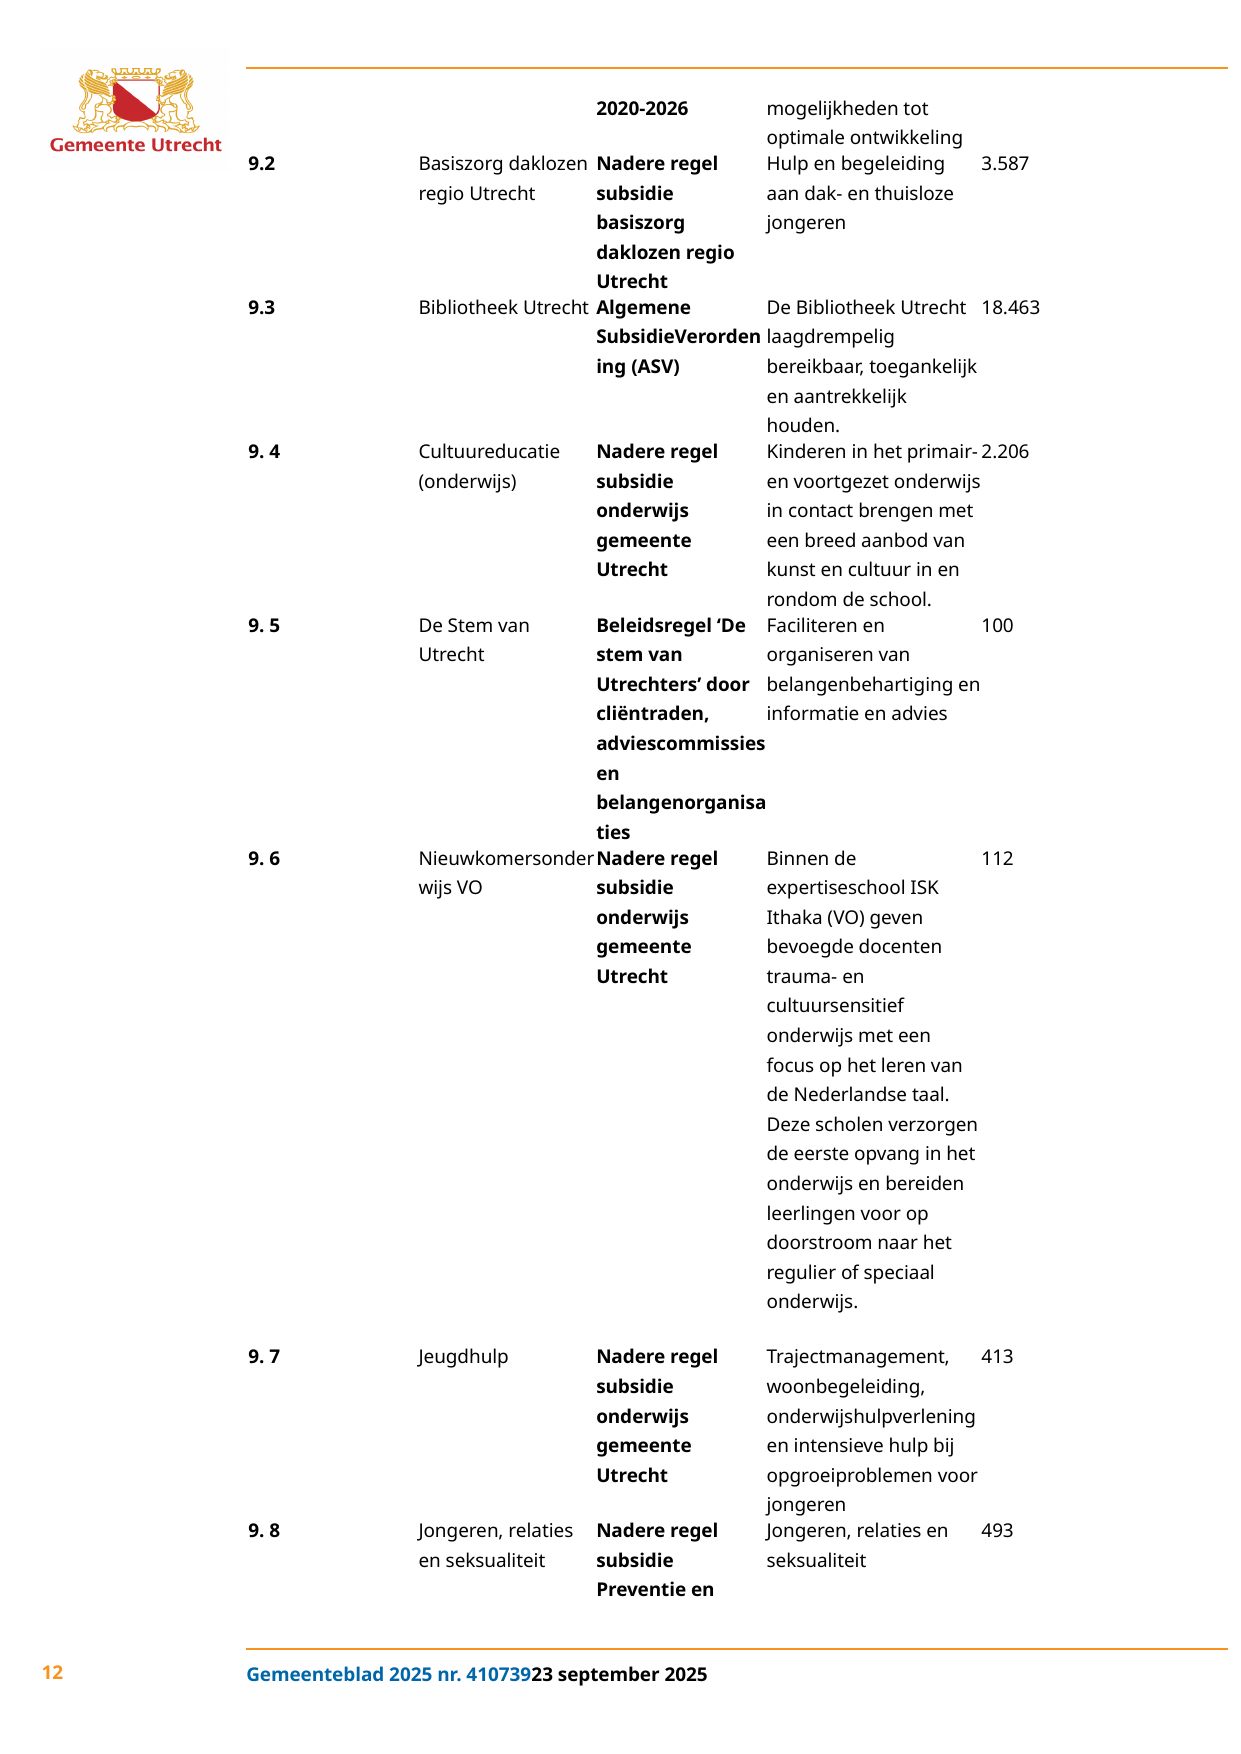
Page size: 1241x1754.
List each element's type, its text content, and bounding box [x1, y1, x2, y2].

table_cell Jongeren, relaties en seksualiteit [766, 1518, 981, 1602]
table_cell Nadere regel subsidie onderwijs gemeente Utrecht [596, 438, 766, 612]
table_cell Nadere regel subsidie onderwijs gemeente Utrecht [596, 845, 766, 1344]
table_cell Nadere regel subsidie basiszorg daklozen regio Utrecht [596, 150, 766, 294]
table_cell [248, 95, 418, 150]
table_cell 9.3 [248, 294, 418, 438]
table_cell Nadere regel subsidie Preventie en [596, 1518, 766, 1602]
table_cell 3.587 [981, 150, 1152, 294]
table_cell Basiszorg daklozen regio Utrecht [418, 150, 596, 294]
table_cell 493 [981, 1518, 1152, 1602]
table_cell [418, 95, 596, 150]
table_cell [981, 95, 1152, 150]
table_cell Nadere regel subsidie onderwijs gemeente Utrecht [596, 1344, 766, 1517]
table_cell 9. 5 [248, 612, 418, 845]
table_cell Cultuureducatie (onderwijs) [418, 438, 596, 612]
table_cell 9.2 [248, 150, 418, 294]
table_cell Nieuwkomersonderwijs VO [418, 845, 596, 1344]
table_cell Hulp en begeleiding aan dak- en thuisloze jongeren [766, 150, 981, 294]
table_cell Binnen de expertiseschool ISK Ithaka (VO) geven bevoegde docenten trauma- en cultuursensitief onderwijs met een focus op het leren van de Nederlandse taal. Deze scholen verzorgen de eerste opvang in het onderwijs en bereiden leerlingen voor op doorstroom naar het regulier of speciaal onderwijs. [766, 845, 981, 1344]
table_cell Algemene SubsidieVerordening (ASV) [596, 294, 766, 438]
table_cell 100 [981, 612, 1152, 845]
table_cell Jongeren, relaties en seksualiteit [418, 1518, 596, 1602]
table_cell 2.206 [981, 438, 1152, 612]
table_cell 112 [981, 845, 1152, 1344]
table_cell De Stem van Utrecht [418, 612, 596, 845]
table_cell 18.463 [981, 294, 1152, 438]
table_cell Faciliteren en organiseren van belangenbehartiging en informatie en advies [766, 612, 981, 845]
table_cell Beleidsregel ‘De stem van Utrechters’ door cliëntraden, adviescommissies en belangenorganisaties [596, 612, 766, 845]
table_cell 9. 4 [248, 438, 418, 612]
table_cell 9. 8 [248, 1518, 418, 1602]
table_cell Jeugdhulp [418, 1344, 596, 1517]
picture [41, 47, 231, 172]
table_cell 2020-2026 [596, 95, 766, 150]
table_cell 9. 7 [248, 1344, 418, 1517]
table_cell De Bibliotheek Utrecht laagdrempelig bereikbaar, toegankelijk en aantrekkelijk houden. [766, 294, 981, 438]
table_cell Bibliotheek Utrecht [418, 294, 596, 438]
table_cell mogelijkheden tot optimale ontwikkeling [766, 95, 981, 150]
table_cell 9. 6 [248, 845, 418, 1344]
table_cell 413 [981, 1344, 1152, 1517]
table_cell Kinderen in het primair- en voortgezet onderwijs in contact brengen met een breed aanbod van kunst en cultuur in en rondom de school. [766, 438, 981, 612]
table_cell Trajectmanagement, woonbegeleiding, onderwijshulpverlening en intensieve hulp bij opgroeiproblemen voor jongeren [766, 1344, 981, 1517]
